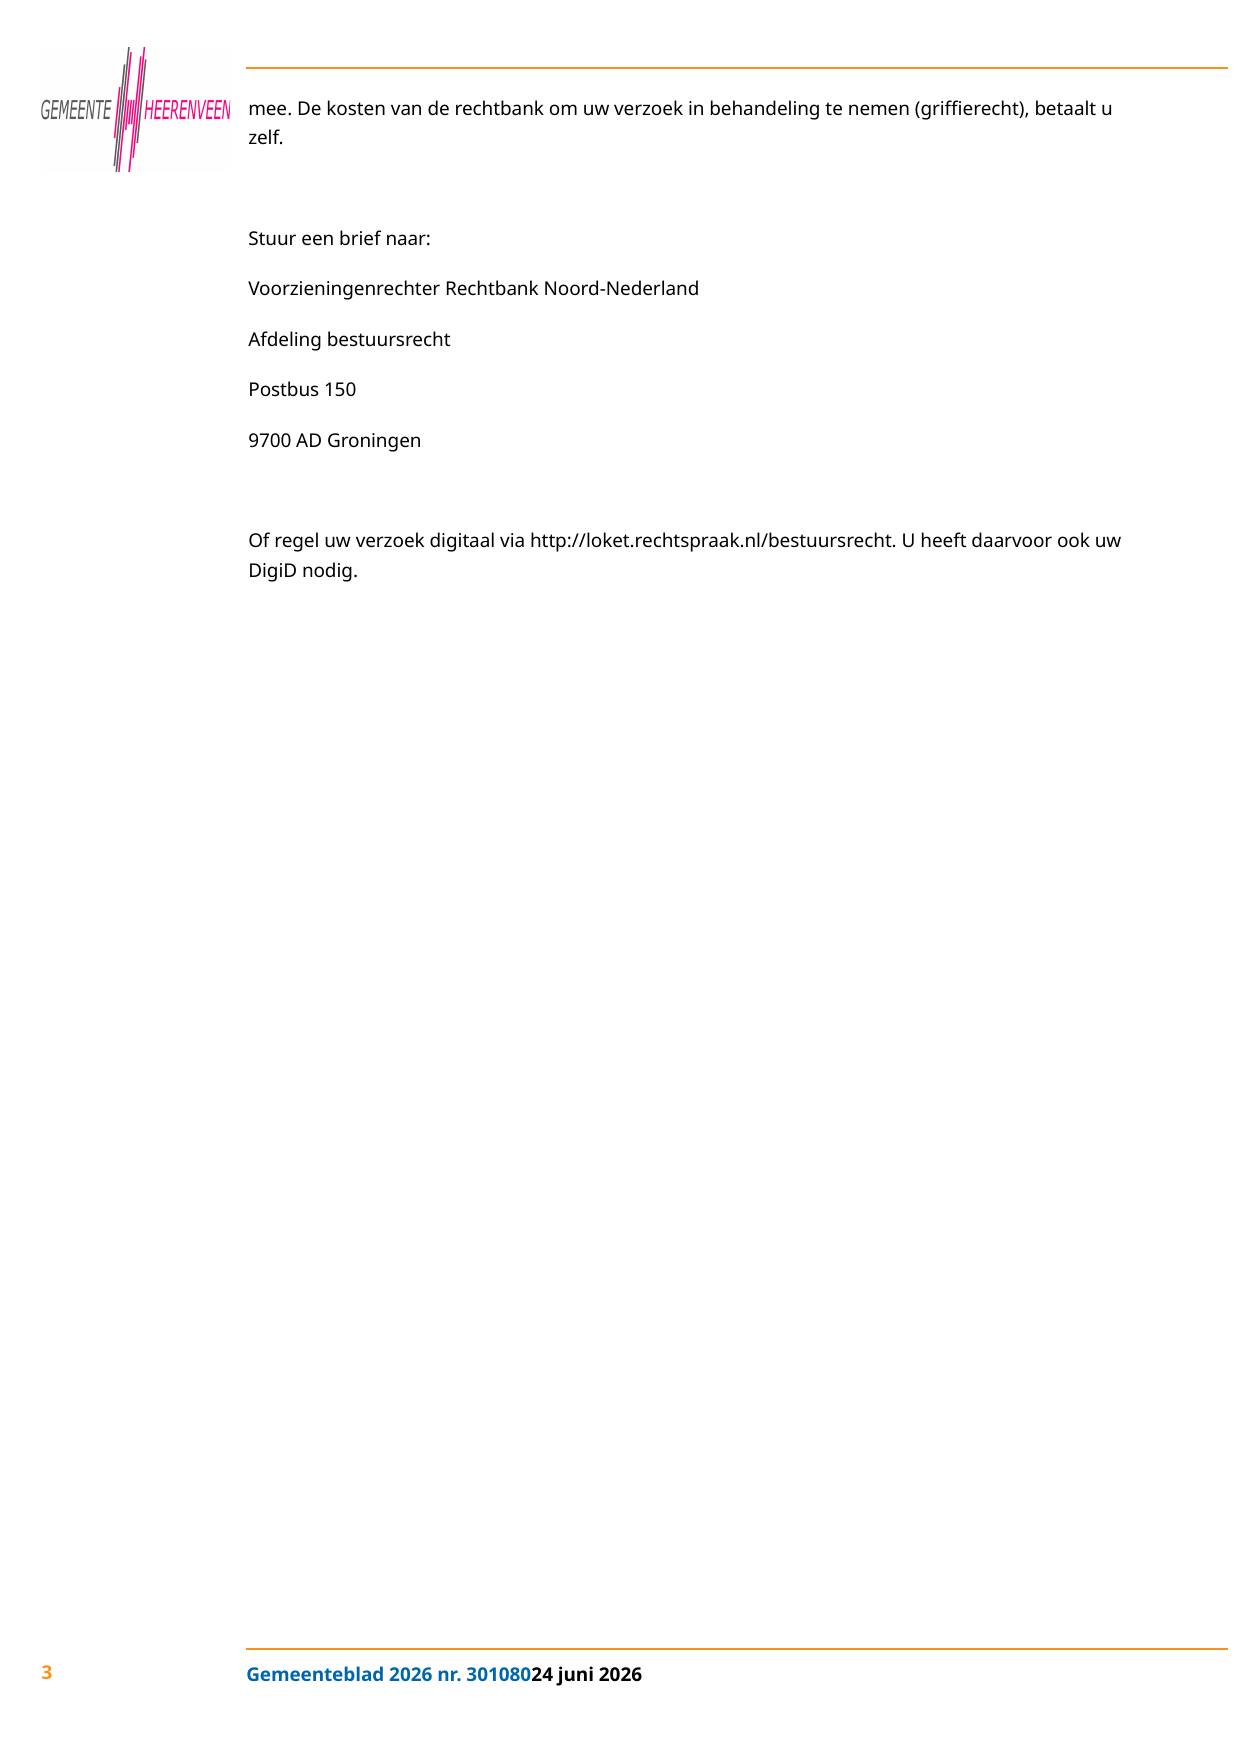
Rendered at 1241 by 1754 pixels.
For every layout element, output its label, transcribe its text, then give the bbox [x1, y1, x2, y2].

text mee. De kosten van de rechtbank om uw verzoek in behandeling te nemen (griffierecht), betaalt u zelf. [248, 95, 1152, 150]
text Afdeling bestuursrecht [248, 326, 1152, 352]
text Postbus 150 [248, 376, 1152, 402]
text Of regel uw verzoek digitaal via http://loket.rechtspraak.nl/bestuursrecht. U heeft daarvoor ook uw DigiD nodig. [248, 528, 1152, 583]
text Voorzieningenrechter Rechtbank Noord-Nederland [248, 276, 1152, 301]
text Stuur een brief naar: [248, 225, 1152, 251]
picture [41, 47, 231, 172]
text 9700 AD Groningen [248, 427, 1152, 453]
